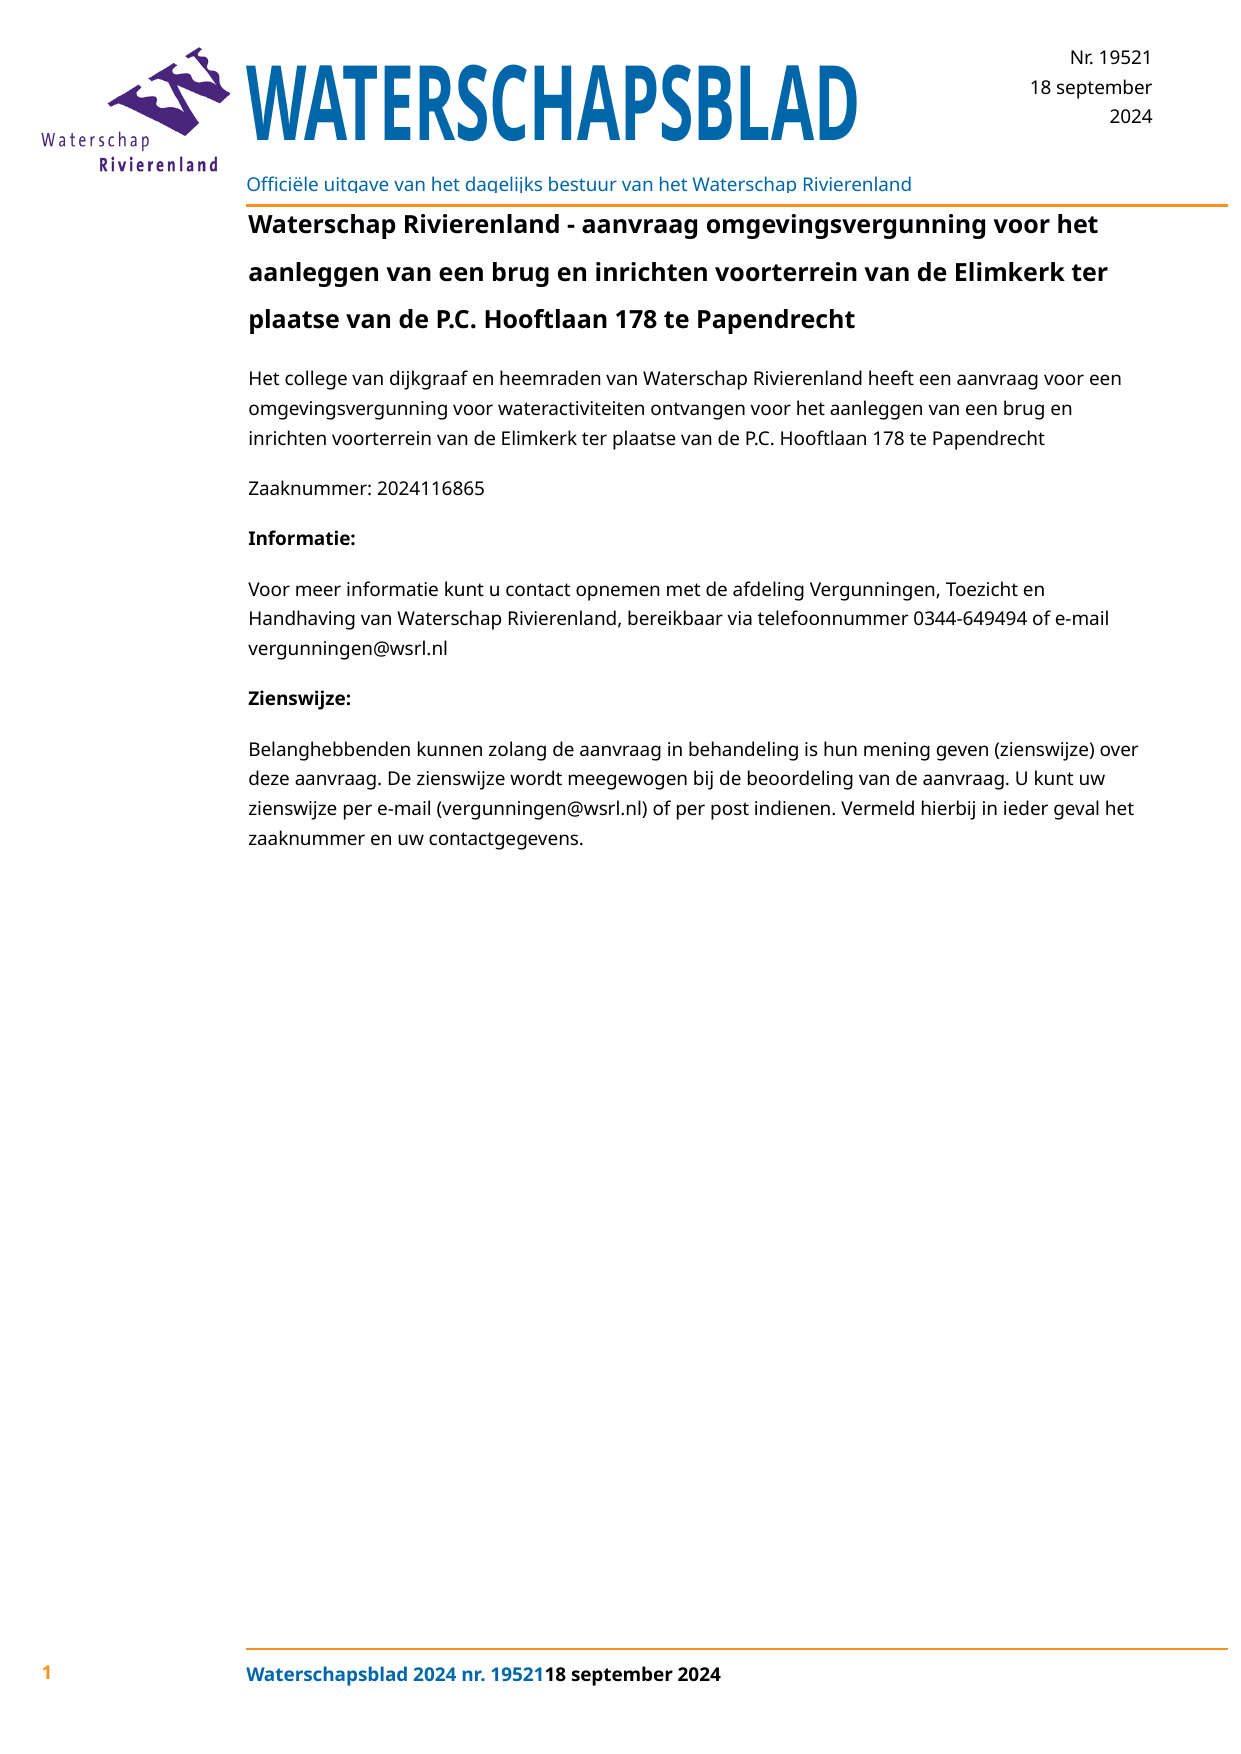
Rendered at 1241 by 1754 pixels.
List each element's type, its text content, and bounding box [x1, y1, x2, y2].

text Waterschap Rivierenland - aanvraag omgevingsvergunning voor het aanleggen van een brug en inrichten voorterrein van de Elimkerk ter plaatse van de P.C. Hooftlaan 178 te Papendrecht [248, 207, 1152, 336]
picture [41, 47, 231, 172]
text Informatie: [248, 526, 1152, 551]
text Belanghebbenden kunnen zolang de aanvraag in behandeling is hun mening geven (zienswijze) over deze aanvraag. De zienswijze wordt meegewogen bij de beoordeling van de aanvraag. U kunt uw zienswijze per e-mail (vergunningen@wsrl.nl) of per post indienen. Vermeld hierbij in ieder geval het zaaknummer en uw contactgegevens. [248, 736, 1152, 850]
text Voor meer informatie kunt u contact opnemen met de afdeling Vergunningen, Toezicht en Handhaving van Waterschap Rivierenland, bereikbaar via telefoonnummer 0344-649494 of e-mail vergunningen@wsrl.nl [248, 576, 1152, 661]
text Zaaknummer: 2024116865 [248, 475, 1152, 501]
text Het college van dijkgraaf en heemraden van Waterschap Rivierenland heeft een aanvraag voor een omgevingsvergunning voor wateractiviteiten ontvangen voor het aanleggen van een brug en inrichten voorterrein van de Elimkerk ter plaatse van de P.C. Hooftlaan 178 te Papendrecht [248, 366, 1152, 450]
text Zienswijze: [248, 686, 1152, 711]
